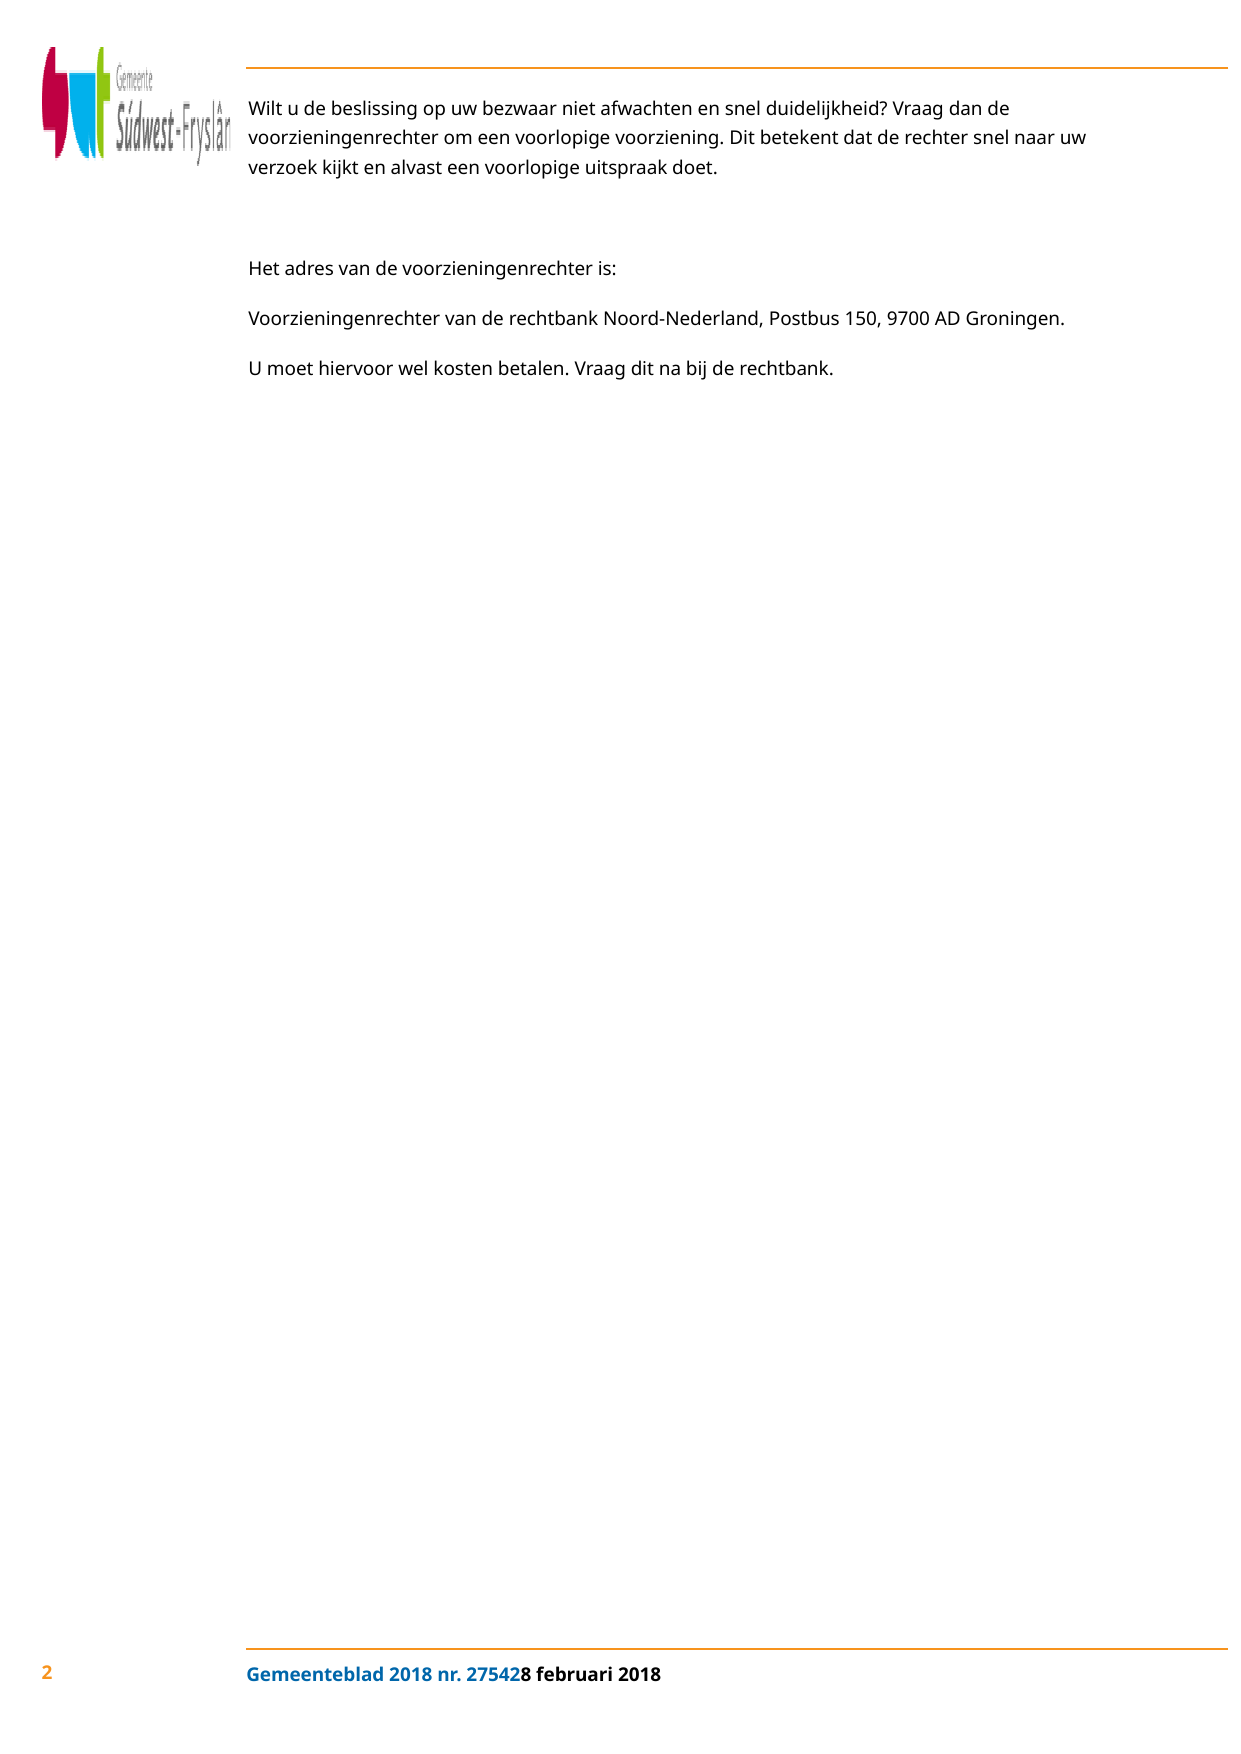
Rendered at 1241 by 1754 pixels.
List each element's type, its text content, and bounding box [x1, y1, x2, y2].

picture [41, 47, 231, 172]
text Het adres van de voorzieningenrechter is: [248, 255, 1152, 281]
text U moet hiervoor wel kosten betalen. Vraag dit na bij de rechtbank. [248, 356, 1152, 381]
text Wilt u de beslissing op uw bezwaar niet afwachten en snel duidelijkheid? Vraag dan de voorzieningenrechter om een voorlopige voorziening. Dit betekent dat de rechter snel naar uw verzoek kijkt en alvast een voorlopige uitspraak doet. [248, 95, 1152, 180]
text Voorzieningenrechter van de rechtbank Noord-Nederland, Postbus 150, 9700 AD Groningen. [248, 305, 1152, 331]
